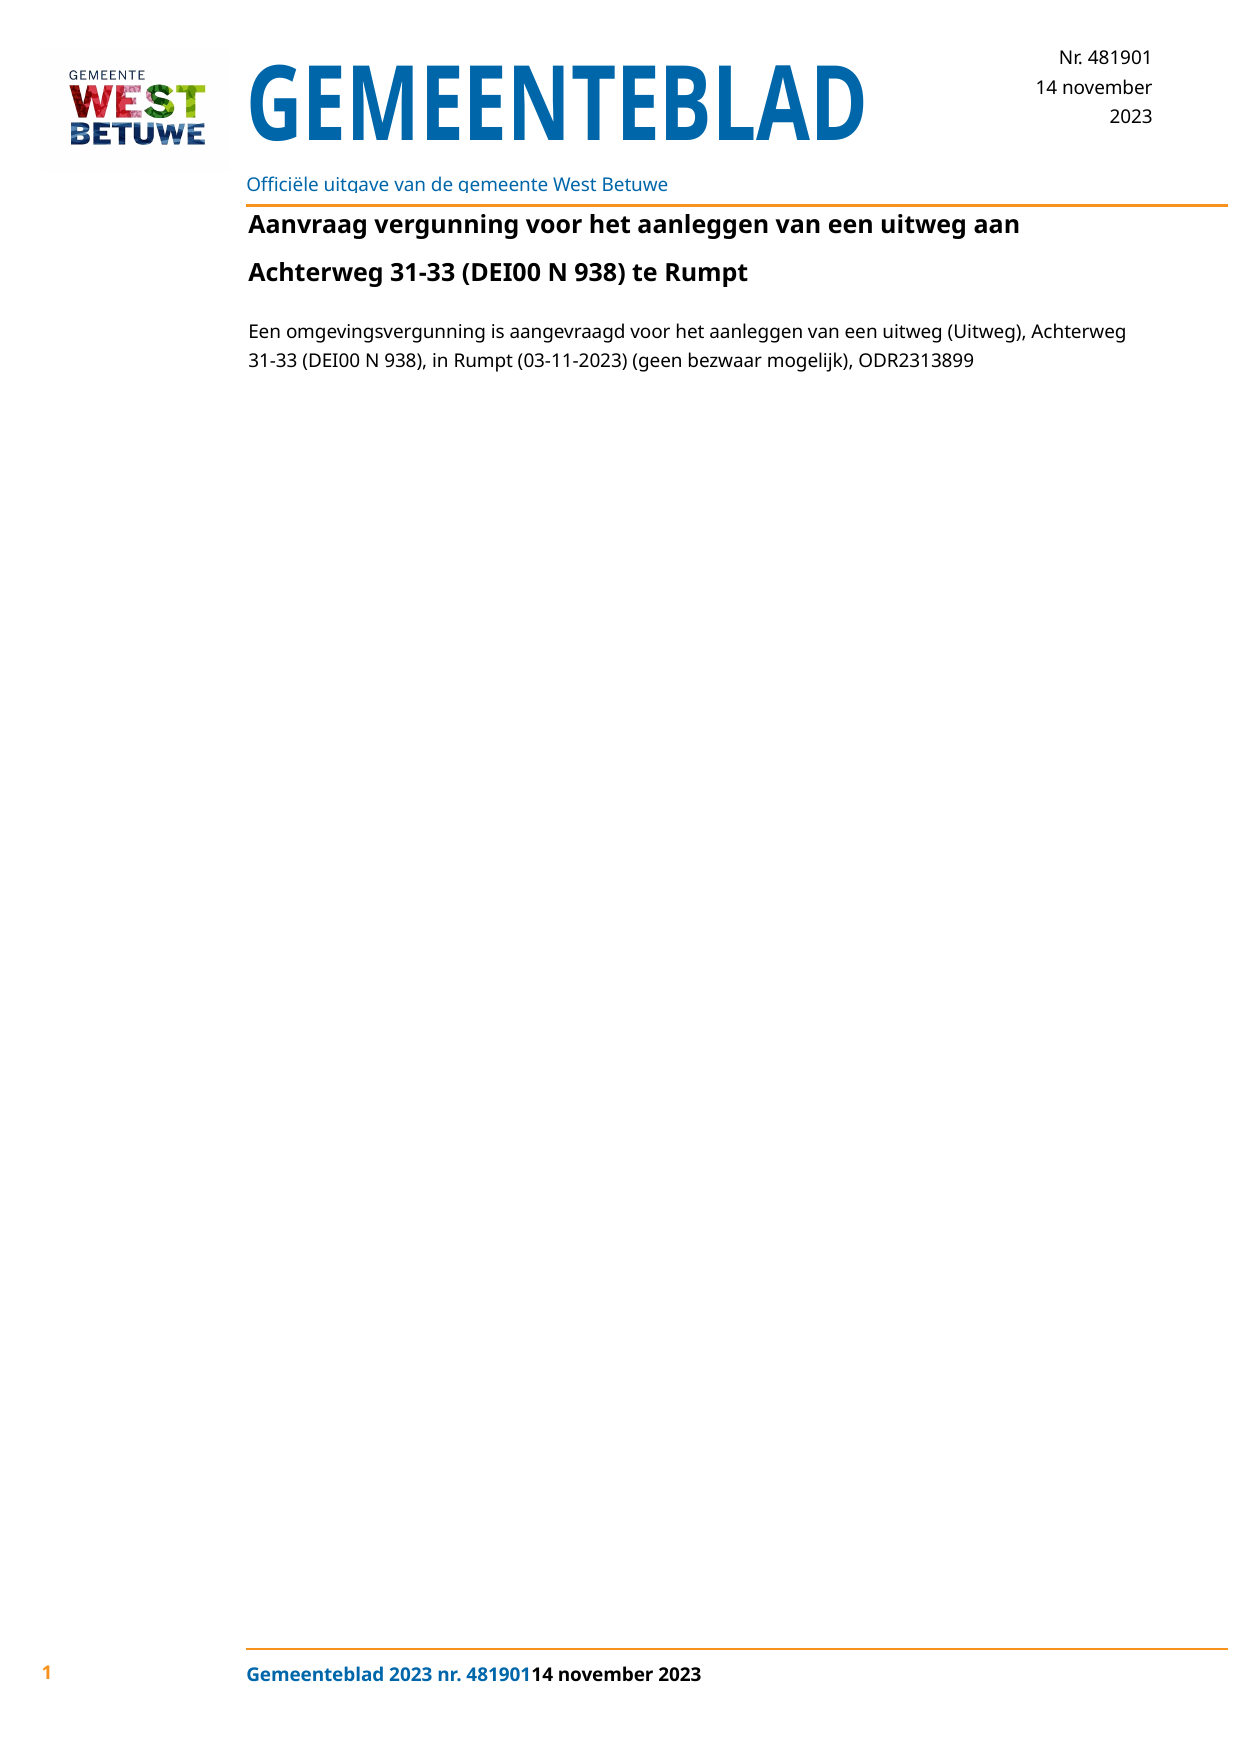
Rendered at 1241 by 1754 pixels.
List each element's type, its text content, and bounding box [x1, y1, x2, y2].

text Een omgevingsvergunning is aangevraagd voor het aanleggen van een uitweg (Uitweg), Achterweg 31-33 (DEI00 N 938), in Rumpt (03-11-2023) (geen bezwaar mogelijk), ODR2313899 [248, 318, 1152, 373]
text Aanvraag vergunning voor het aanleggen van een uitweg aan Achterweg 31-33 (DEI00 N 938) te Rumpt [248, 207, 1152, 288]
picture [41, 47, 231, 172]
